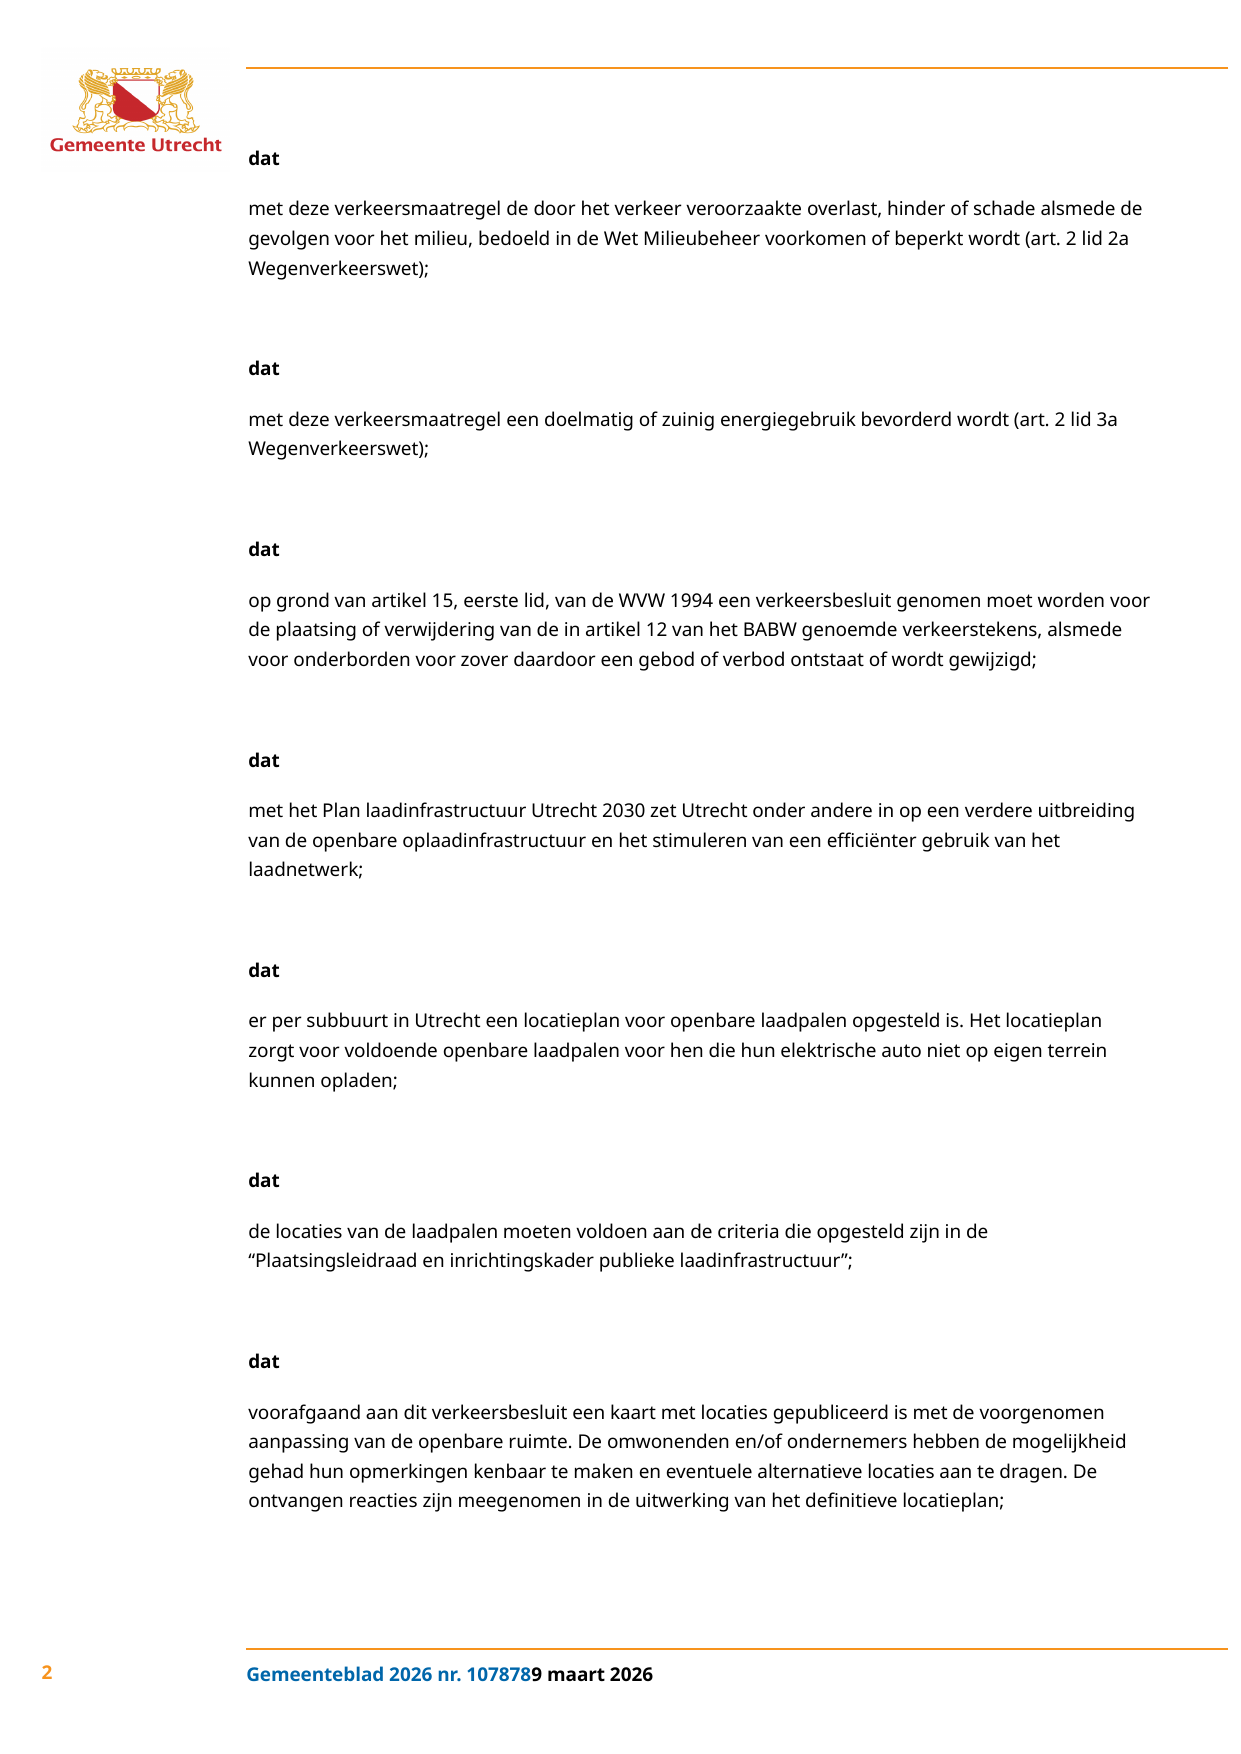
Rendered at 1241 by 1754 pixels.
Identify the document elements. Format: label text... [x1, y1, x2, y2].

text met deze verkeersmaatregel de door het verkeer veroorzaakte overlast, hinder of schade alsmede de gevolgen voor het milieu, bedoeld in de Wet Milieubeheer voorkomen of beperkt wordt (art. 2 lid 2a Wegenverkeerswet); [248, 196, 1152, 281]
text dat [248, 1168, 1152, 1193]
text dat [248, 747, 1152, 773]
picture [41, 47, 231, 172]
text dat [248, 536, 1152, 562]
text dat [248, 356, 1152, 381]
text er per subbuurt in Utrecht een locatieplan voor openbare laadpalen opgesteld is. Het locatieplan zorgt voor voldoende openbare laadpalen voor hen die hun elektrische auto niet op eigen terrein kunnen opladen; [248, 1008, 1152, 1093]
text dat [248, 1348, 1152, 1374]
text met deze verkeersmaatregel een doelmatig of zuinig energiegebruik bevorderd wordt (art. 2 lid 3a Wegenverkeerswet); [248, 406, 1152, 461]
text op grond van artikel 15, eerste lid, van de WVW 1994 een verkeersbesluit genomen moet worden voor de plaatsing of verwijdering van de in artikel 12 van het BABW genoemde verkeerstekens, alsmede voor onderborden voor zover daardoor een gebod of verbod ontstaat of wordt gewijzigd; [248, 587, 1152, 672]
text dat [248, 145, 1152, 171]
text met het Plan laadinfrastructuur Utrecht 2030 zet Utrecht onder andere in op een verdere uitbreiding van de openbare oplaadinfrastructuur en het stimuleren van een efficiënter gebruik van het laadnetwerk; [248, 797, 1152, 882]
text dat [248, 957, 1152, 983]
text voorafgaand aan dit verkeersbesluit een kaart met locaties gepubliceerd is met de voorgenomen aanpassing van de openbare ruimte. De omwonenden en/of ondernemers hebben de mogelijkheid gehad hun opmerkingen kenbaar te maken en eventuele alternatieve locaties aan te dragen. De ontvangen reacties zijn meegenomen in de uitwerking van het definitieve locatieplan; [248, 1399, 1152, 1513]
text de locaties van de laadpalen moeten voldoen aan de criteria die opgesteld zijn in de “Plaatsingsleidraad en inrichtingskader publieke laadinfrastructuur”; [248, 1218, 1152, 1273]
